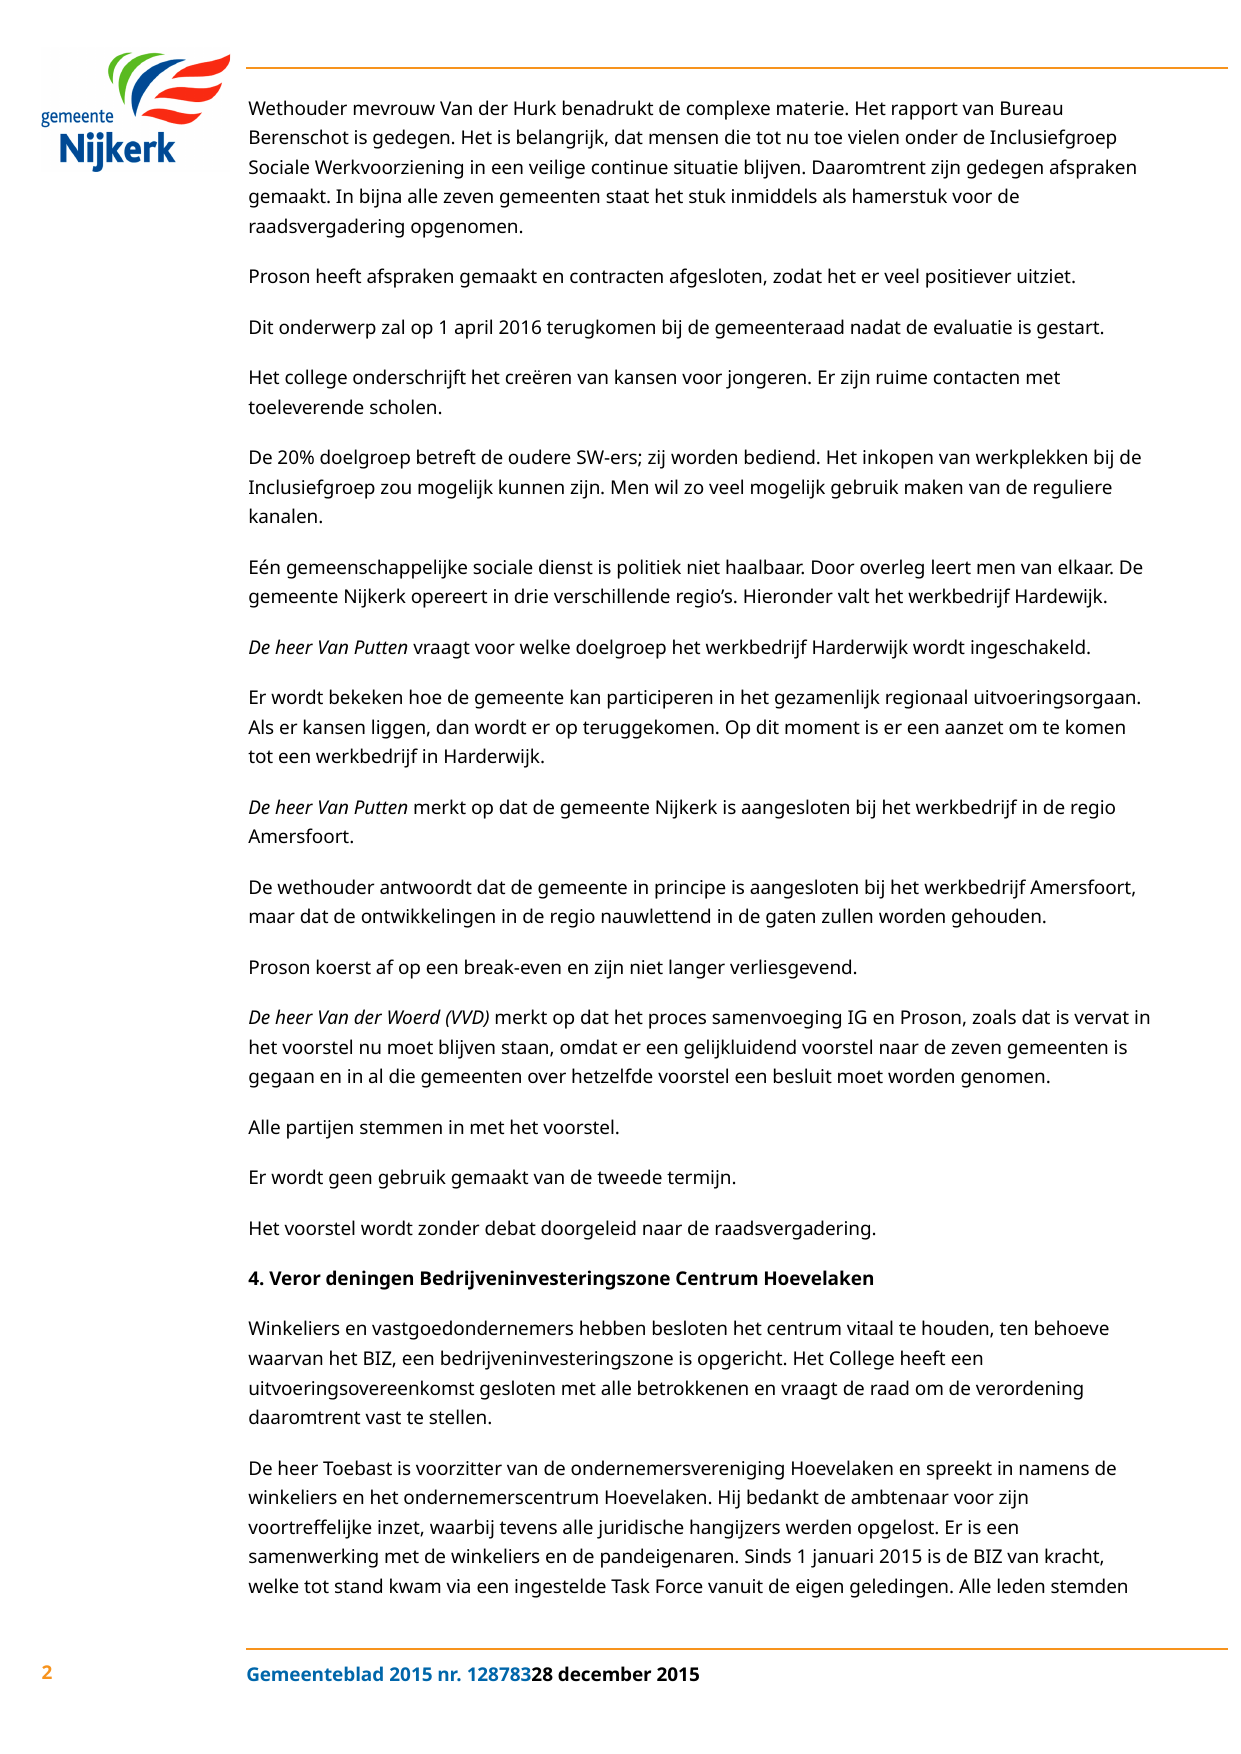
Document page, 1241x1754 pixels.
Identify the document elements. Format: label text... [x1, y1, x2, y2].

text De heer Toebast is voorzitter van de ondernemersvereniging Hoevelaken en spreekt in namens de winkeliers en het ondernemerscentrum Hoevelaken. Hij bedankt de ambtenaar voor zijn voortreffelijke inzet, waarbij tevens alle juridische hangijzers werden opgelost. Er is een samenwerking met de winkeliers en de pandeigenaren. Sinds 1 januari 2015 is de BIZ van kracht, welke tot stand kwam via een ingestelde Task Force vanuit de eigen geledingen. Alle leden stemden [248, 1455, 1152, 1599]
text De heer Van der Woerd (VVD) merkt op dat het proces samenvoeging IG en Proson, zoals dat is vervat in het voorstel nu moet blijven staan, omdat er een gelijkluidend voorstel naar de zeven gemeenten is gegaan en in al die gemeenten over hetzelfde voorstel een besluit moet worden genomen. [248, 1004, 1152, 1089]
text Wethouder mevrouw Van der Hurk benadrukt de complexe materie. Het rapport van Bureau Berenschot is gedegen. Het is belangrijk, dat mensen die tot nu toe vielen onder de Inclusiefgroep Sociale Werkvoorziening in een veilige continue situatie blijven. Daaromtrent zijn gedegen afspraken gemaakt. In bijna alle zeven gemeenten staat het stuk inmiddels als hamerstuk voor de raadsvergadering opgenomen. [248, 95, 1152, 239]
text De heer Van Putten merkt op dat de gemeente Nijkerk is aangesloten bij het werkbedrijf in de regio Amersfoort. [248, 794, 1152, 849]
picture [41, 47, 231, 172]
text De 20% doelgroep betreft de oudere SW-ers; zij worden bediend. Het inkopen van werkplekken bij de Inclusiefgroep zou mogelijk kunnen zijn. Men wil zo veel mogelijk gebruik maken van de reguliere kanalen. [248, 444, 1152, 529]
text De heer Van Putten vraagt voor welke doelgroep het werkbedrijf Harderwijk wordt ingeschakeld. [248, 634, 1152, 660]
text Proson koerst af op een break-even en zijn niet langer verliesgevend. [248, 954, 1152, 980]
text Er wordt bekeken hoe de gemeente kan participeren in het gezamenlijk regionaal uitvoeringsorgaan. Als er kansen liggen, dan wordt er op teruggekomen. Op dit moment is er een aanzet om te komen tot een werkbedrijf in Harderwijk. [248, 684, 1152, 769]
text Het voorstel wordt zonder debat doorgeleid naar de raadsvergadering. [248, 1215, 1152, 1241]
text 4. Veror deningen Bedrijveninvesteringszone Centrum Hoevelaken [248, 1265, 1152, 1291]
text Het college onderschrijft het creëren van kansen voor jongeren. Er zijn ruime contacten met toeleverende scholen. [248, 364, 1152, 420]
text Proson heeft afspraken gemaakt en contracten afgesloten, zodat het er veel positiever uitziet. [248, 263, 1152, 289]
text Dit onderwerp zal op 1 april 2016 terugkomen bij de gemeenteraad nadat de evaluatie is gestart. [248, 314, 1152, 340]
text De wethouder antwoordt dat de gemeente in principe is aangesloten bij het werkbedrijf Amersfoort, maar dat de ontwikkelingen in de regio nauwlettend in de gaten zullen worden gehouden. [248, 874, 1152, 929]
text Winkeliers en vastgoedondernemers hebben besloten het centrum vitaal te houden, ten behoeve waarvan het BIZ, een bedrijveninvesteringszone is opgericht. Het College heeft een uitvoeringsovereenkomst gesloten met alle betrokkenen en vraagt de raad om de verordening daaromtrent vast te stellen. [248, 1316, 1152, 1430]
text Er wordt geen gebruik gemaakt van de tweede termijn. [248, 1164, 1152, 1190]
text Alle partijen stemmen in met het voorstel. [248, 1114, 1152, 1140]
text Eén gemeenschappelijke sociale dienst is politiek niet haalbaar. Door overleg leert men van elkaar. De gemeente Nijkerk opereert in drie verschillende regio’s. Hieronder valt het werkbedrijf Hardewijk. [248, 554, 1152, 609]
